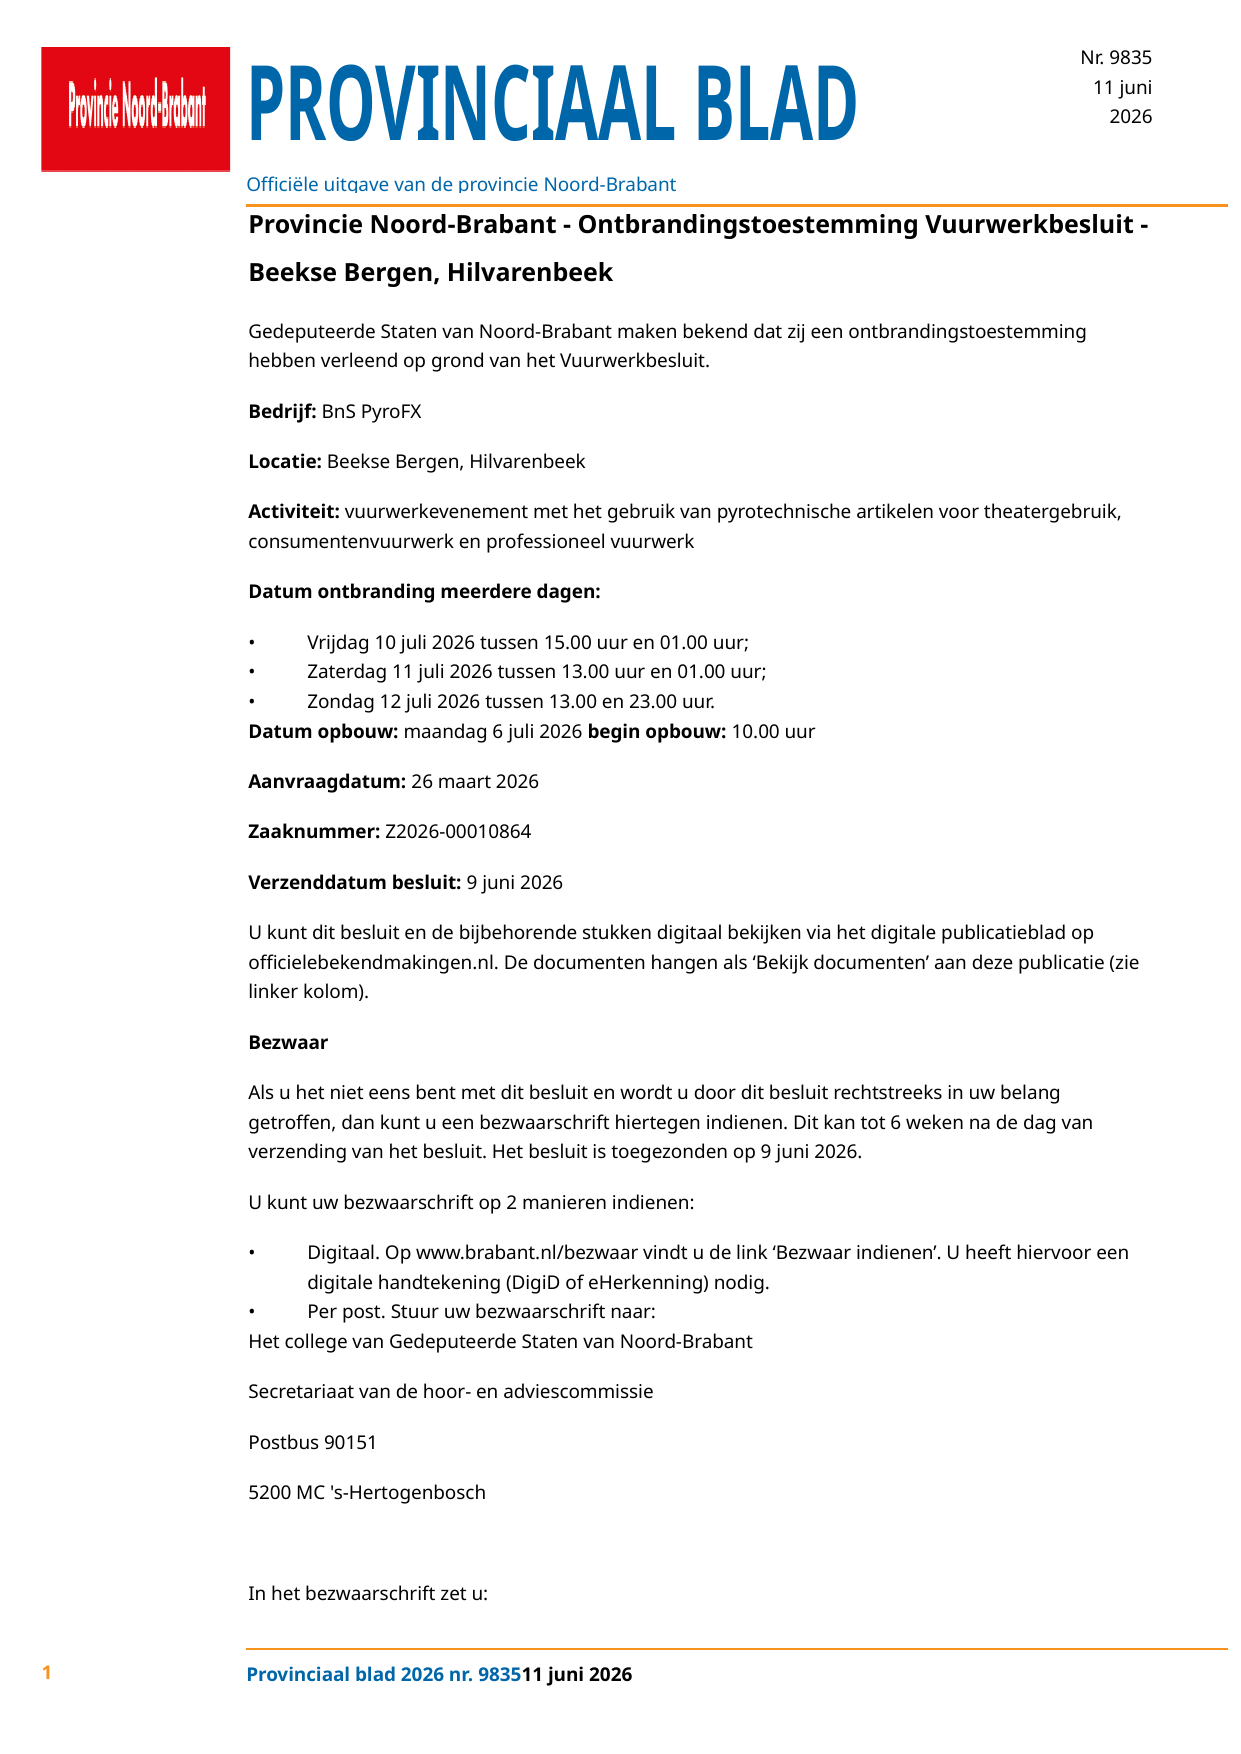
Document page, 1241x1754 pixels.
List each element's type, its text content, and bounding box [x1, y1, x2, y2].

text Datum opbouw: maandag 6 juli 2026 begin opbouw: 10.00 uur [248, 718, 1152, 744]
list Zaterdag 11 juli 2026 tussen 13.00 uur en 01.00 uur; [248, 659, 1152, 684]
list Digitaal. Op www.brabant.nl/bezwaar vindt u de link ‘Bezwaar indienen’. U heeft hiervoor een digitale handtekening (DigiD of eHerkenning) nodig. [248, 1239, 1152, 1295]
text Provincie Noord-Brabant - Ontbrandingstoestemming Vuurwerkbesluit - Beekse Bergen, Hilvarenbeek [248, 207, 1152, 288]
text Activiteit: vuurwerkevenement met het gebruik van pyrotechnische artikelen voor theatergebruik, consumentenvuurwerk en professioneel vuurwerk [248, 499, 1152, 554]
text U kunt dit besluit en de bijbehorende stukken digitaal bekijken via het digitale publicatieblad op officielebekendmakingen.nl. De documenten hangen als ‘Bekijk documenten’ aan deze publicatie (zie linker kolom). [248, 919, 1152, 1004]
list Vrijdag 10 juli 2026 tussen 15.00 uur en 01.00 uur; [248, 629, 1152, 655]
text Secretariaat van de hoor- en adviescommissie [248, 1379, 1152, 1404]
text Bedrijf: BnS PyroFX [248, 398, 1152, 424]
text Het college van Gedeputeerde Staten van Noord-Brabant [248, 1328, 1152, 1354]
text Datum ontbranding meerdere dagen: [248, 579, 1152, 604]
list Per post. Stuur uw bezwaarschrift naar: [248, 1299, 1152, 1324]
text Locatie: Beekse Bergen, Hilvarenbeek [248, 448, 1152, 474]
list Zondag 12 juli 2026 tussen 13.00 en 23.00 uur. [248, 688, 1152, 714]
text Als u het niet eens bent met dit besluit en wordt u door dit besluit rechtstreeks in uw belang getroffen, dan kunt u een bezwaarschrift hiertegen indienen. Dit kan tot 6 weken na de dag van verzending van het besluit. Het besluit is toegezonden op 9 juni 2026. [248, 1079, 1152, 1164]
text 5200 MC 's‑Hertogenbosch [248, 1479, 1152, 1505]
text Verzenddatum besluit: 9 juni 2026 [248, 869, 1152, 895]
text Bezwaar [248, 1029, 1152, 1055]
text Zaaknummer: Z2026-00010864 [248, 819, 1152, 844]
text Postbus 90151 [248, 1429, 1152, 1455]
picture [41, 47, 231, 172]
text Gedeputeerde Staten van Noord-Brabant maken bekend dat zij een ontbrandingstoestemming hebben verleend op grond van het Vuurwerkbesluit. [248, 318, 1152, 373]
text Aanvraagdatum: 26 maart 2026 [248, 768, 1152, 794]
text In het bezwaarschrift zet u: [248, 1580, 1152, 1606]
text U kunt uw bezwaarschrift op 2 manieren indienen: [248, 1189, 1152, 1215]
